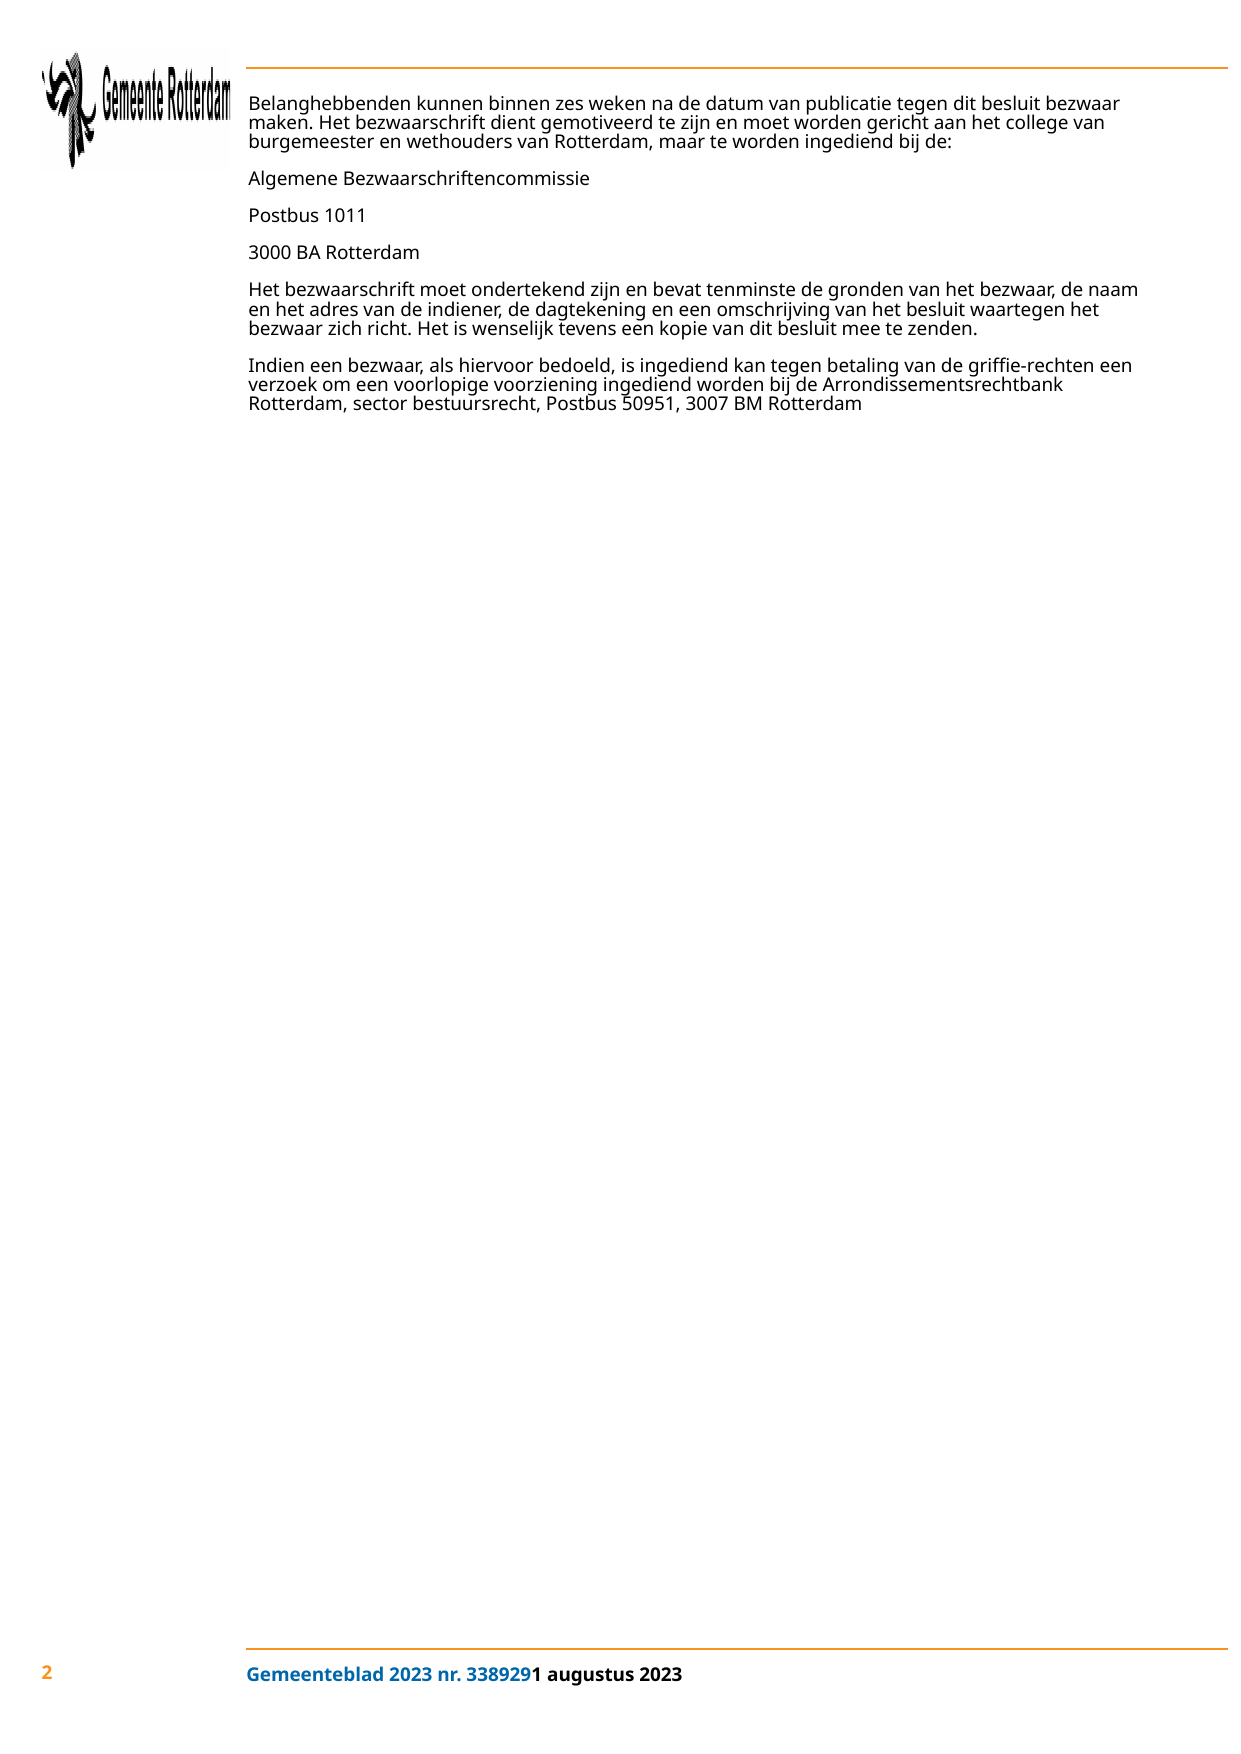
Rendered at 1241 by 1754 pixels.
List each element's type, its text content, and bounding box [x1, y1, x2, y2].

picture [41, 47, 231, 172]
text Het bezwaarschrift moet ondertekend zijn en bevat tenminste de gronden van het bezwaar, de naam en het adres van de indiener, de dagtekening en een omschrijving van het besluit waartegen het bezwaar zich richt. Het is wenselijk tevens een kopie van dit besluit mee te zenden. [248, 281, 1152, 339]
text Algemene Bezwaarschriftencommissie [248, 170, 1152, 189]
text Indien een bezwaar, als hiervoor bedoeld, is ingediend kan tegen betaling van de griffie-rechten een verzoek om een voorlopige voorziening ingediend worden bij de Arrondissementsrechtbank Rotterdam, sector bestuursrecht, Postbus 50951, 3007 BM Rotterdam [248, 357, 1152, 414]
text 3000 BA Rotterdam [248, 244, 1152, 263]
text Belanghebbenden kunnen binnen zes weken na de datum van publicatie tegen dit besluit bezwaar maken. Het bezwaarschrift dient gemotiveerd te zijn en moet worden gericht aan het college van burgemeester en wethouders van Rotterdam, maar te worden ingediend bij de: [248, 95, 1152, 153]
text Postbus 1011 [248, 207, 1152, 227]
